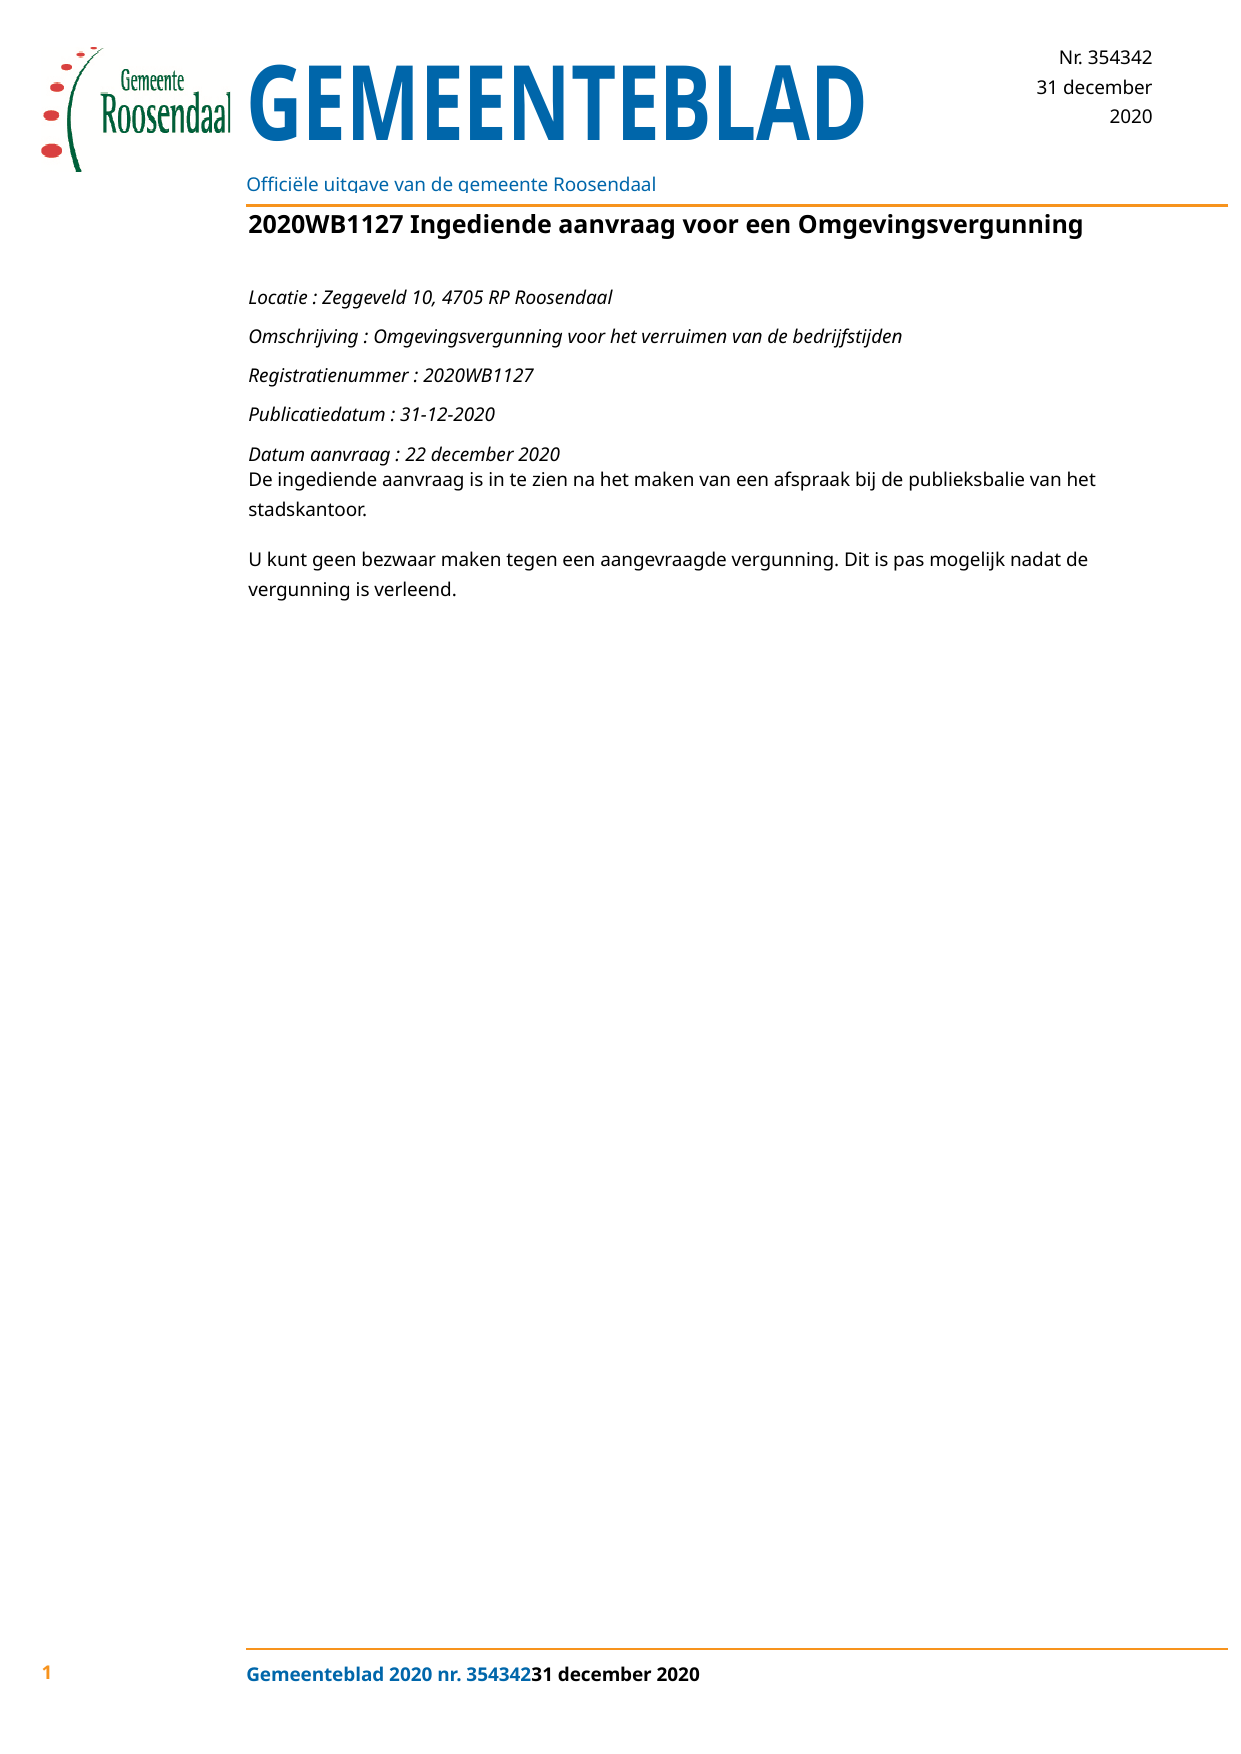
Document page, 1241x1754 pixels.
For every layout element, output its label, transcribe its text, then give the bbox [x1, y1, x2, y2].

text Datum aanvraag : 22 december 2020 [248, 441, 1152, 467]
text Omschrijving : Omgevingsvergunning voor het verruimen van de bedrijfstijden [248, 323, 1152, 349]
picture [41, 47, 231, 172]
text Registratienummer : 2020WB1127 [248, 362, 1152, 388]
text U kunt geen bezwaar maken tegen een aangevraagde vergunning. Dit is pas mogelijk nadat de vergunning is verleend. [248, 547, 1152, 602]
text Publicatiedatum : 31-12-2020 [248, 402, 1152, 427]
text Locatie : Zeggeveld 10, 4705 RP Roosendaal [248, 284, 1152, 309]
text De ingediende aanvraag is in te zien na het maken van een afspraak bij de publieksbalie van het stadskantoor. [248, 467, 1152, 522]
text 2020WB1127 Ingediende aanvraag voor een Omgevingsvergunning [248, 207, 1152, 241]
